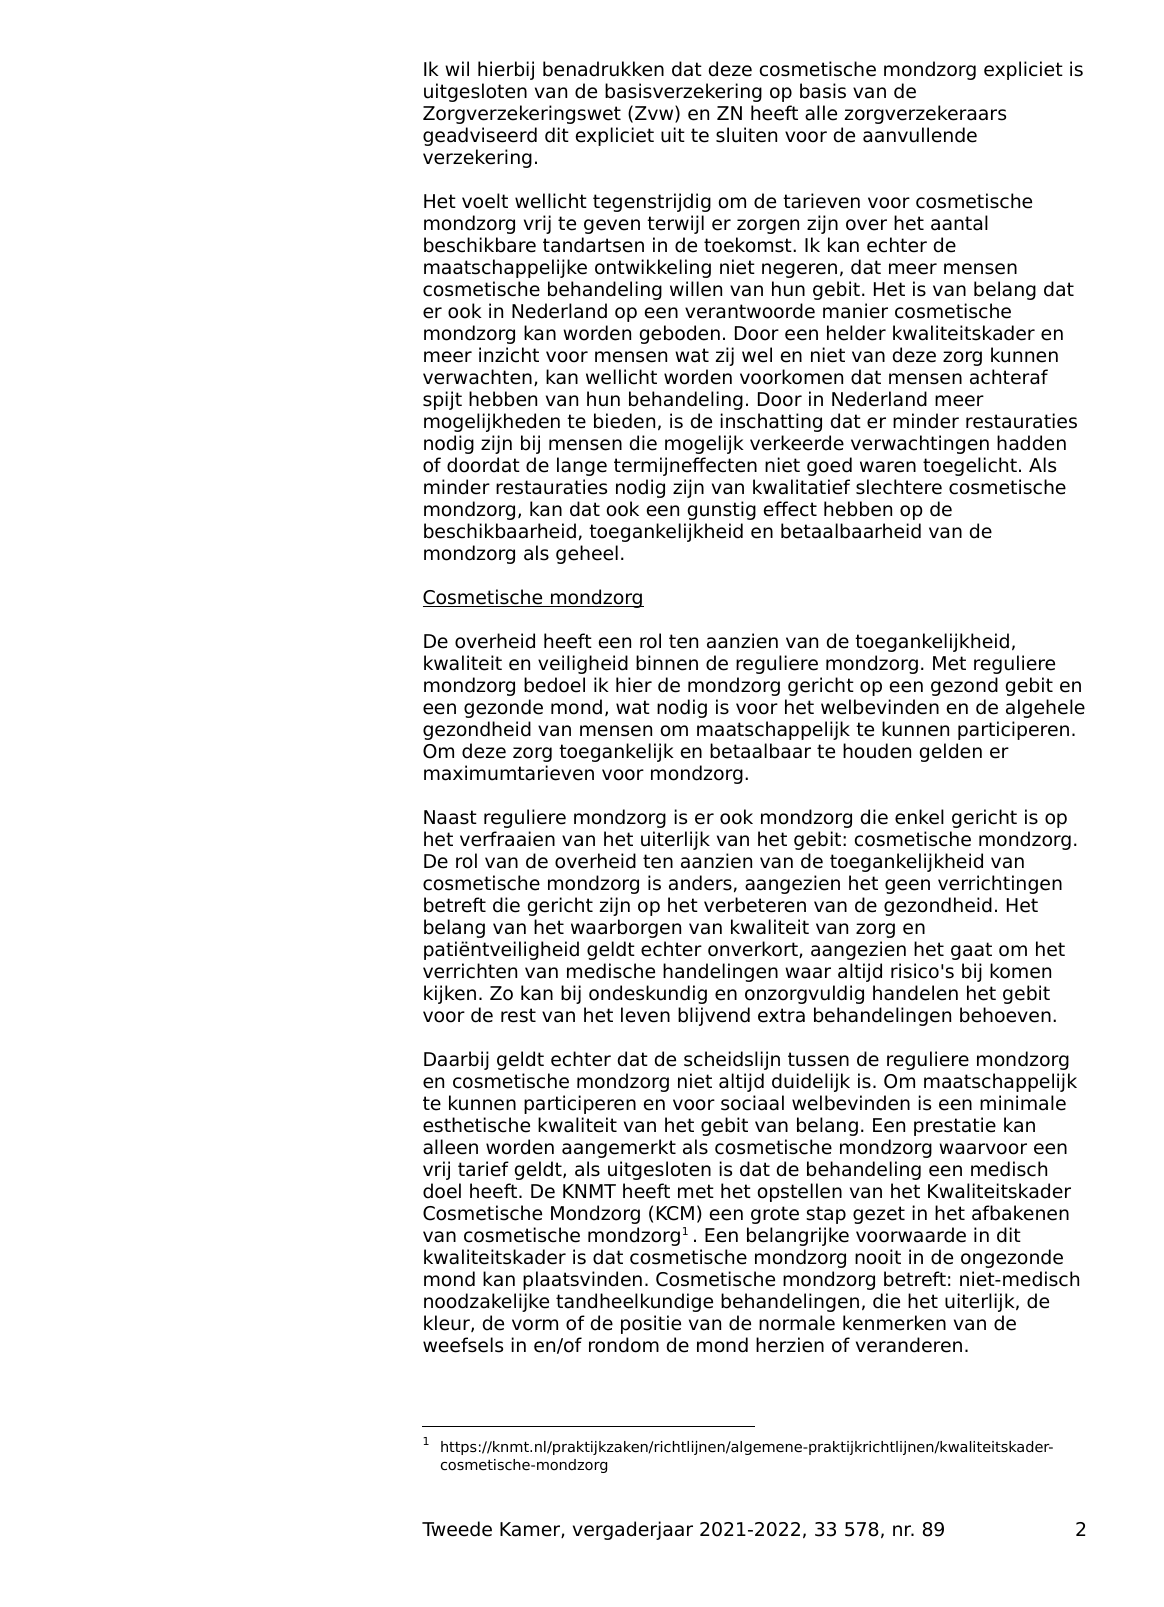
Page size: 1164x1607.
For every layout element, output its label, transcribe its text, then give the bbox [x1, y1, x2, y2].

text Het voelt wellicht tegenstrijdig om de tarieven voor cosmetische mondzorg vrij te geven terwijl er zorgen zijn over het aantal beschikbare tandartsen in de toekomst. Ik kan echter de maatschappelijke ontwikkeling niet negeren, dat meer mensen cosmetische behandeling willen van hun gebit. Het is van belang dat er ook in Nederland op een verantwoorde manier cosmetische mondzorg kan worden geboden. Door een helder kwaliteitskader en meer inzicht voor mensen wat zij wel en niet van deze zorg kunnen verwachten, kan wellicht worden voorkomen dat mensen achteraf spijt hebben van hun behandeling. Door in Nederland meer mogelijkheden te bieden, is de inschatting dat er minder restauraties nodig zijn bij mensen die mogelijk verkeerde verwachtingen hadden of doordat de lange termijneffecten niet goed waren toegelicht. Als minder restauraties nodig zijn van kwalitatief slechtere cosmetische mondzorg, kan dat ook een gunstig effect hebben op de beschikbaarheid, toegankelijkheid en betaalbaarheid van de mondzorg als geheel. [422, 191, 1087, 565]
text Ik wil hierbij benadrukken dat deze cosmetische mondzorg expliciet is uitgesloten van de basisverzekering op basis van de Zorgverzekeringswet (Zvw) en ZN heeft alle zorgverzekeraars geadviseerd dit expliciet uit te sluiten voor de aanvullende verzekering. [422, 59, 1087, 169]
text https://knmt.nl/praktijkzaken/richtlijnen/algemene-praktijkrichtlijnen/kwaliteitskader-cosmetische-mondzorg [422, 1435, 1087, 1474]
text De overheid heeft een rol ten aanzien van de toegankelijkheid, kwaliteit en veiligheid binnen de reguliere mondzorg. Met reguliere mondzorg bedoel ik hier de mondzorg gericht op een gezond gebit en een gezonde mond, wat nodig is voor het welbevinden en de algehele gezondheid van mensen om maatschappelijk te kunnen participeren. Om deze zorg toegankelijk en betaalbaar te houden gelden er maximumtarieven voor mondzorg. [422, 631, 1087, 785]
subtitle Cosmetische mondzorg [422, 587, 1087, 609]
text Daarbij geldt echter dat de scheidslijn tussen de reguliere mondzorg en cosmetische mondzorg niet altijd duidelijk is. Om maatschappelijk te kunnen participeren en voor sociaal welbevinden is een minimale esthetische kwaliteit van het gebit van belang. Een prestatie kan alleen worden aangemerkt als cosmetische mondzorg waarvoor een vrij tarief geldt, als uitgesloten is dat de behandeling een medisch doel heeft. De KNMT heeft met het opstellen van het Kwaliteitskader Cosmetische Mondzorg (KCM) een grote stap gezet in het afbakenen van cosmetische mondzorg. Een belangrijke voorwaarde in dit kwaliteitskader is dat cosmetische mondzorg nooit in de ongezonde mond kan plaatsvinden. Cosmetische mondzorg betreft: niet-medisch noodzakelijke tandheelkundige behandelingen, die het uiterlijk, de kleur, de vorm of de positie van de normale kenmerken van de weefsels in en/of rondom de mond herzien of veranderen. [422, 1049, 1087, 1357]
text Naast reguliere mondzorg is er ook mondzorg die enkel gericht is op het verfraaien van het uiterlijk van het gebit: cosmetische mondzorg. De rol van de overheid ten aanzien van de toegankelijkheid van cosmetische mondzorg is anders, aangezien het geen verrichtingen betreft die gericht zijn op het verbeteren van de gezondheid. Het belang van het waarborgen van kwaliteit van zorg en patiëntveiligheid geldt echter onverkort, aangezien het gaat om het verrichten van medische handelingen waar altijd risico's bij komen kijken. Zo kan bij ondeskundig en onzorgvuldig handelen het gebit voor de rest van het leven blijvend extra behandelingen behoeven. [422, 807, 1087, 1027]
